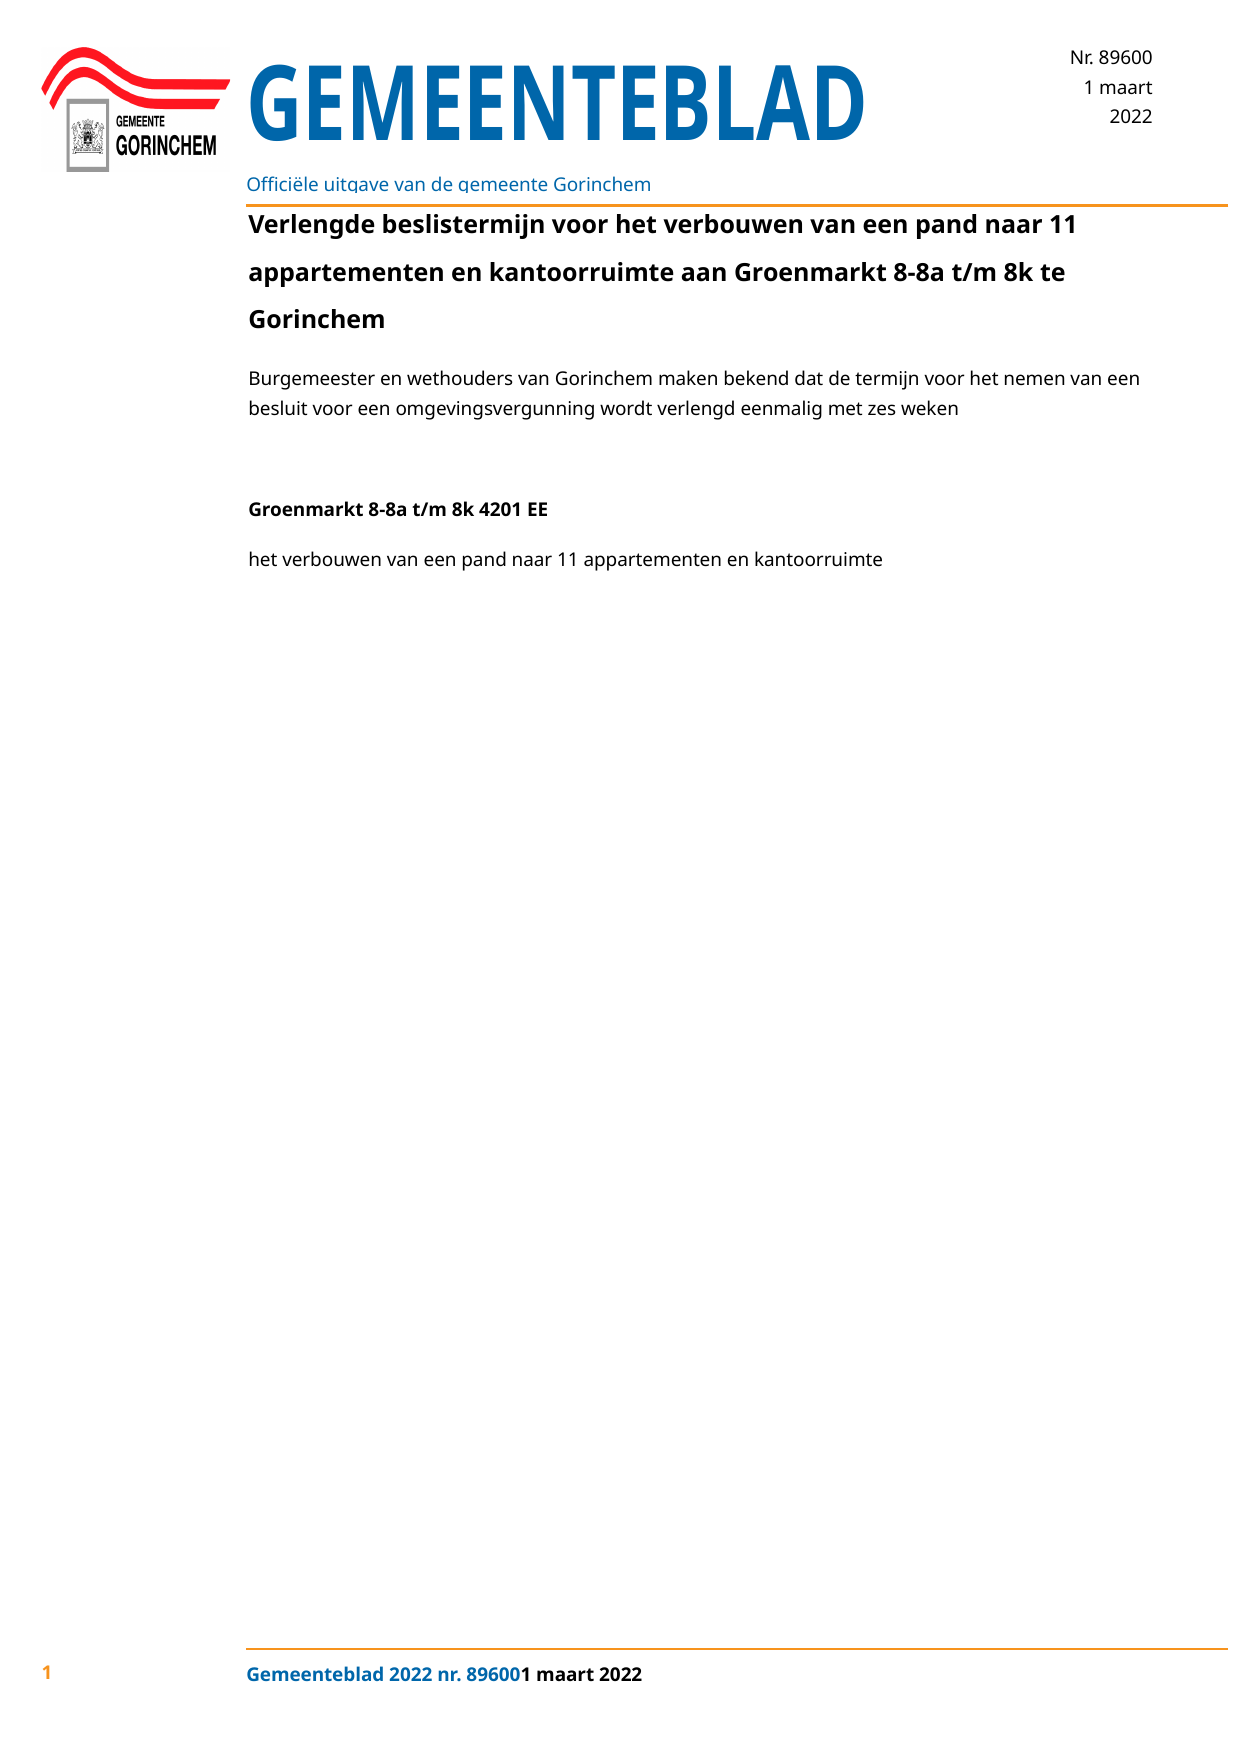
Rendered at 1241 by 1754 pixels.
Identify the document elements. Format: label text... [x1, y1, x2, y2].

text Burgemeester en wethouders van Gorinchem maken bekend dat de termijn voor het nemen van een besluit voor een omgevingsvergunning wordt verlengd eenmalig met zes weken [248, 366, 1152, 421]
text Verlengde beslistermijn voor het verbouwen van een pand naar 11 appartementen en kantoorruimte aan Groenmarkt 8-8a t/m 8k te Gorinchem [248, 207, 1152, 336]
text het verbouwen van een pand naar 11 appartementen en kantoorruimte [248, 546, 1152, 572]
picture [41, 47, 231, 172]
text Groenmarkt 8-8a t/m 8k 4201 EE [248, 496, 1152, 522]
